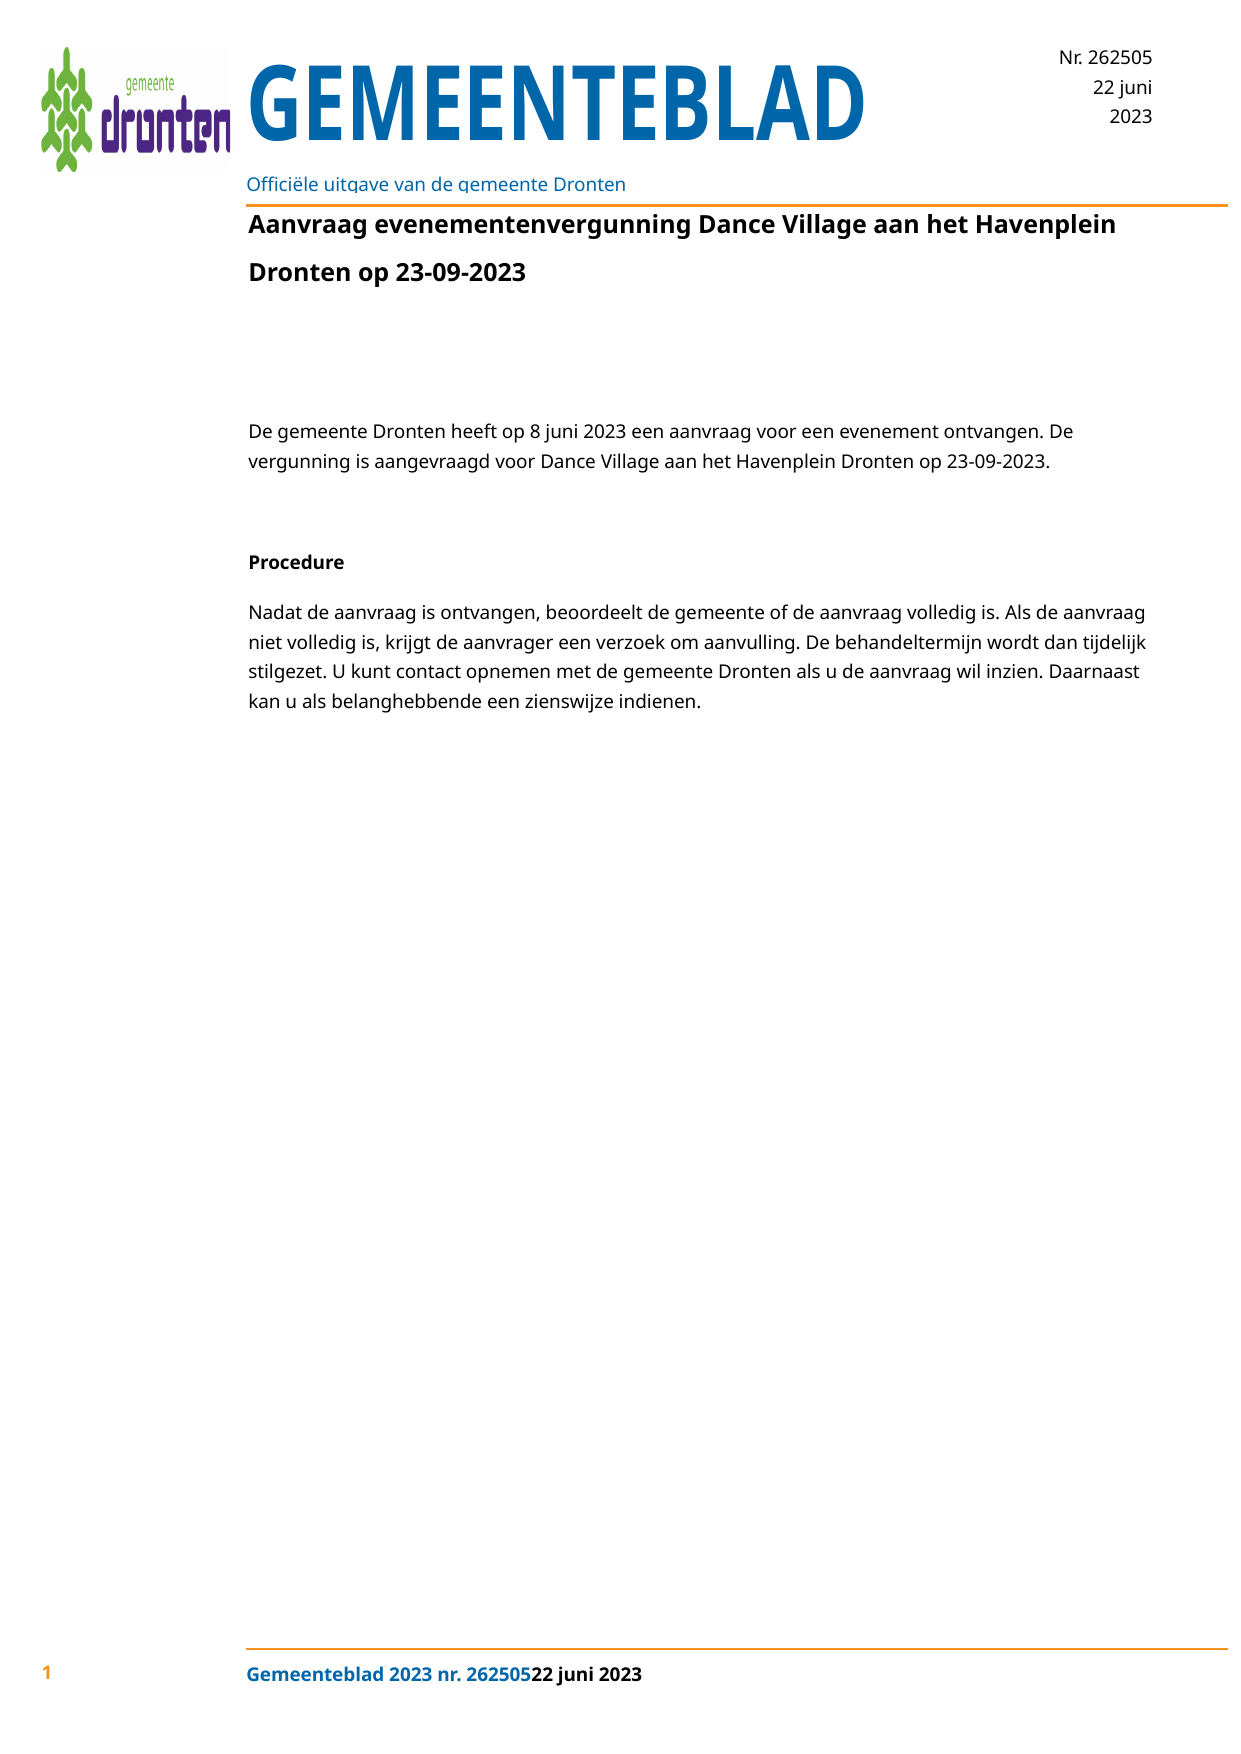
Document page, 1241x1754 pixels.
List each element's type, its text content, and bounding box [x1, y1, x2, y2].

picture [41, 47, 231, 172]
text De gemeente Dronten heeft op 8 juni 2023 een aanvraag voor een evenement ontvangen. De vergunning is aangevraagd voor Dance Village aan het Havenplein Dronten op 23-09-2023. [248, 419, 1152, 474]
text Procedure [248, 549, 1152, 575]
text Nadat de aanvraag is ontvangen, beoordeelt de gemeente of de aanvraag volledig is. Als de aanvraag niet volledig is, krijgt de aanvrager een verzoek om aanvulling. De behandeltermijn wordt dan tijdelijk stilgezet. U kunt contact opnemen met de gemeente Dronten als u de aanvraag wil inzien. Daarnaast kan u als belanghebbende een zienswijze indienen. [248, 599, 1152, 714]
text Aanvraag evenementenvergunning Dance Village aan het Havenplein Dronten op 23-09-2023 [248, 207, 1152, 288]
